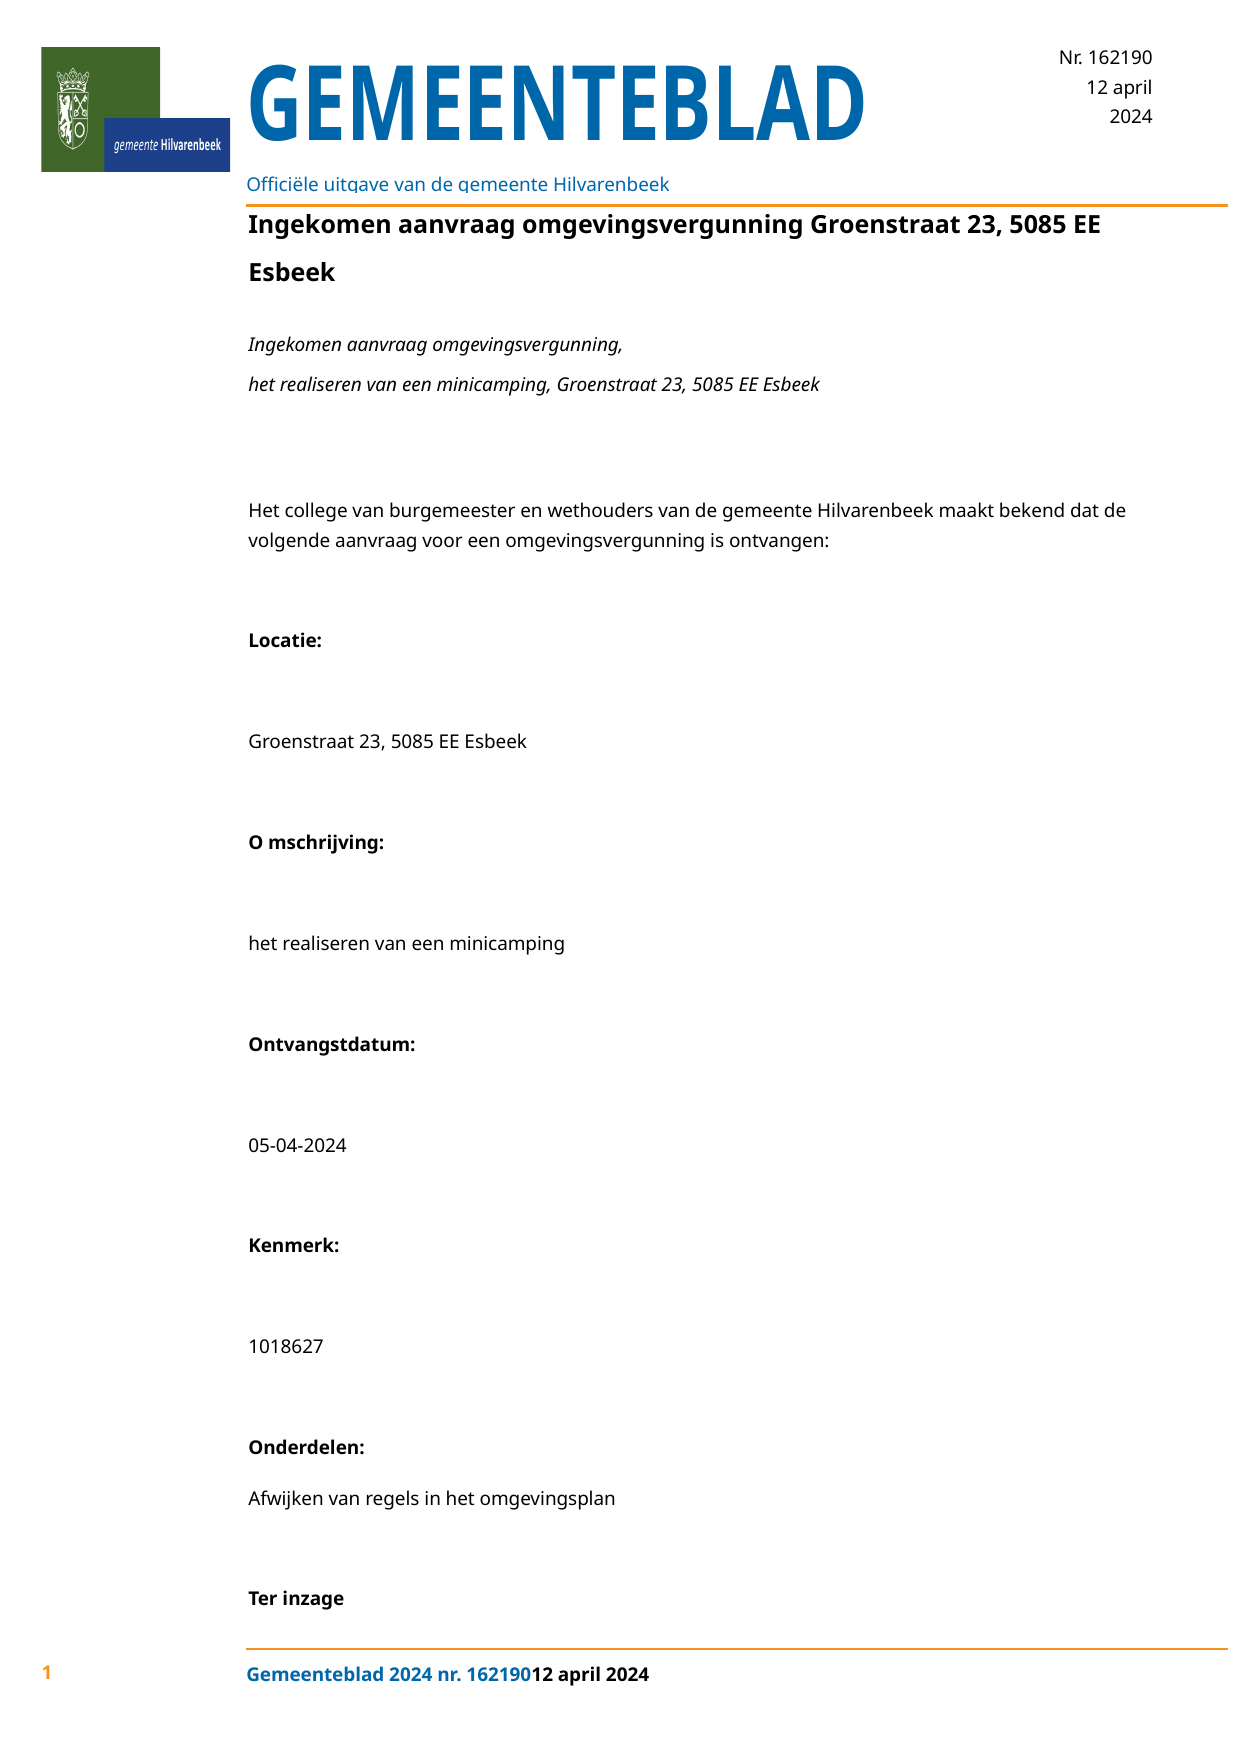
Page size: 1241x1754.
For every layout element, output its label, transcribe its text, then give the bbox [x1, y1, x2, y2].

text Het college van burgemeester en wethouders van de gemeente Hilvarenbeek maakt bekend dat de volgende aanvraag voor een omgevingsvergunning is ontvangen: [248, 497, 1152, 553]
text het realiseren van een minicamping, Groenstraat 23, 5085 EE Esbeek [248, 371, 1152, 396]
picture [41, 47, 231, 172]
text Groenstraat 23, 5085 EE Esbeek [248, 728, 1152, 754]
text Ingekomen aanvraag omgevingsvergunning, [248, 331, 1152, 357]
text Ter inzage [248, 1586, 1152, 1611]
text Locatie: [248, 628, 1152, 653]
text Ontvangstdatum: [248, 1031, 1152, 1057]
text Onderdelen: [248, 1434, 1152, 1460]
text 1018627 [248, 1333, 1152, 1359]
text Ingekomen aanvraag omgevingsvergunning Groenstraat 23, 5085 EE Esbeek [248, 207, 1152, 288]
text 05-04-2024 [248, 1132, 1152, 1158]
text het realiseren van een minicamping [248, 930, 1152, 956]
text O mschrijving: [248, 829, 1152, 855]
text Afwijken van regels in het omgevingsplan [248, 1485, 1152, 1511]
text Kenmerk: [248, 1233, 1152, 1258]
